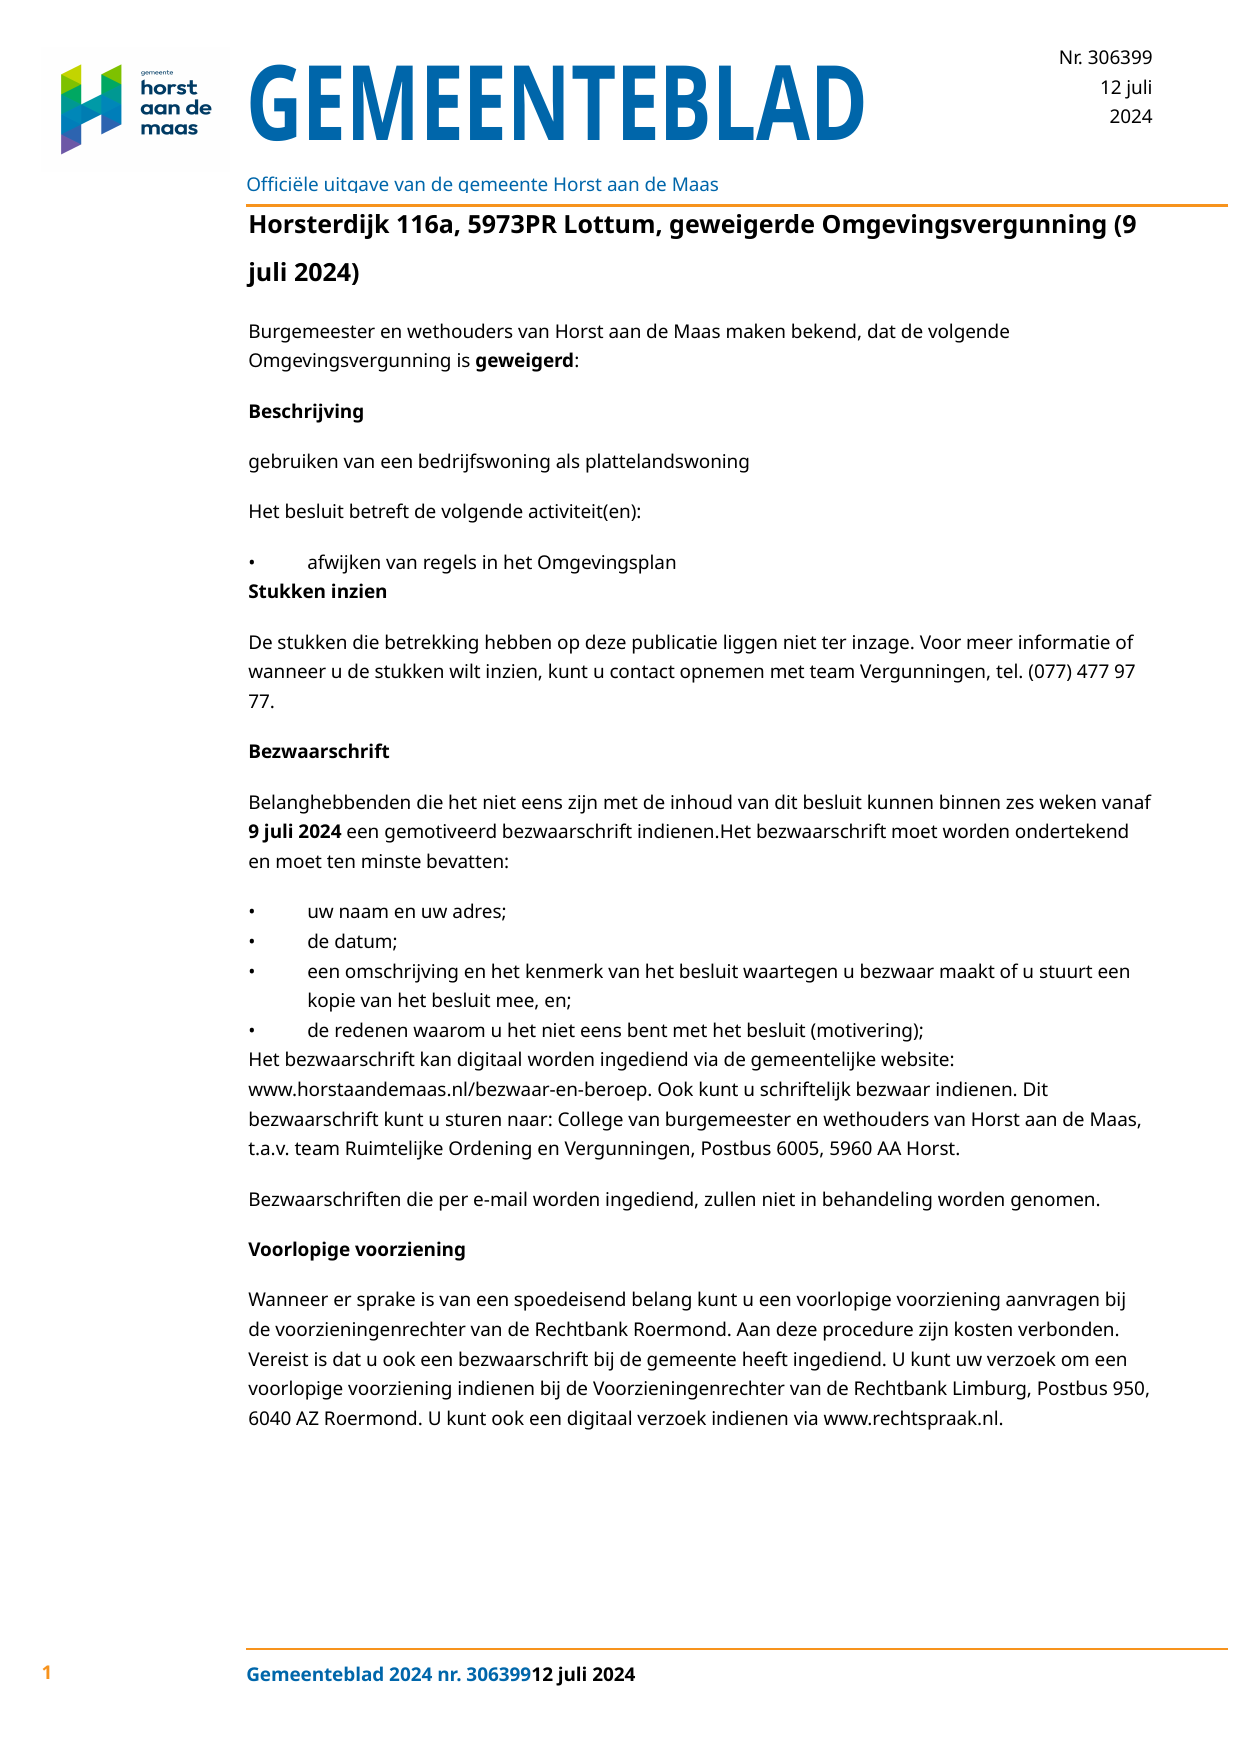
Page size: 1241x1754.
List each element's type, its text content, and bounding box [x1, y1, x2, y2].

list uw naam en uw adres; [248, 899, 1152, 924]
text Horsterdijk 116a, 5973PR Lottum, geweigerde Omgevingsvergunning (9 juli 2024) [248, 207, 1152, 288]
list de redenen waarom u het niet eens bent met het besluit (motivering); [248, 1017, 1152, 1043]
text De stukken die betrekking hebben op deze publicatie liggen niet ter inzage. Voor meer informatie of wanneer u de stukken wilt inzien, kunt u contact opnemen met team Vergunningen, tel. (077) 477 97 77. [248, 629, 1152, 714]
text Stukken inzien [248, 579, 1152, 604]
text Voorlopige voorziening [248, 1236, 1152, 1262]
text Burgemeester en wethouders van Horst aan de Maas maken bekend, dat de volgende Omgevingsvergunning is geweigerd: [248, 318, 1152, 373]
picture [41, 47, 231, 172]
text gebruiken van een bedrijfswoning als plattelandswoning [248, 448, 1152, 474]
text Wanneer er sprake is van een spoedeisend belang kunt u een voorlopige voorziening aanvragen bij de voorzieningenrechter van de Rechtbank Roermond. Aan deze procedure zijn kosten verbonden. Vereist is dat u ook een bezwaarschrift bij de gemeente heeft ingediend. U kunt uw verzoek om een voorlopige voorziening indienen bij de Voorzieningenrechter van de Rechtbank Limburg, Postbus 950, 6040 AZ Roermond. U kunt ook een digitaal verzoek indienen via www.rechtspraak.nl. [248, 1287, 1152, 1431]
list de datum; [248, 928, 1152, 954]
text Het bezwaarschrift kan digitaal worden ingediend via de gemeentelijke website: www.horstaandemaas.nl/bezwaar-en-beroep. Ook kunt u schriftelijk bezwaar indienen. Dit bezwaarschrift kunt u sturen naar: College van burgemeester en wethouders van Horst aan de Maas, t.a.v. team Ruimtelijke Ordening en Vergunningen, Postbus 6005, 5960 AA Horst. [248, 1047, 1152, 1161]
list afwijken van regels in het Omgevingsplan [248, 549, 1152, 575]
list een omschrijving en het kenmerk van het besluit waartegen u bezwaar maakt of u stuurt een kopie van het besluit mee, en; [248, 958, 1152, 1013]
text Beschrijving [248, 398, 1152, 424]
text Het besluit betreft de volgende activiteit(en): [248, 499, 1152, 524]
text Belanghebbenden die het niet eens zijn met de inhoud van dit besluit kunnen binnen zes weken vanaf 9 juli 2024 een gemotiveerd bezwaarschrift indienen.Het bezwaarschrift moet worden ondertekend en moet ten minste bevatten: [248, 789, 1152, 874]
text Bezwaarschrift [248, 739, 1152, 764]
text Bezwaarschriften die per e-mail worden ingediend, zullen niet in behandeling worden genomen. [248, 1186, 1152, 1212]
